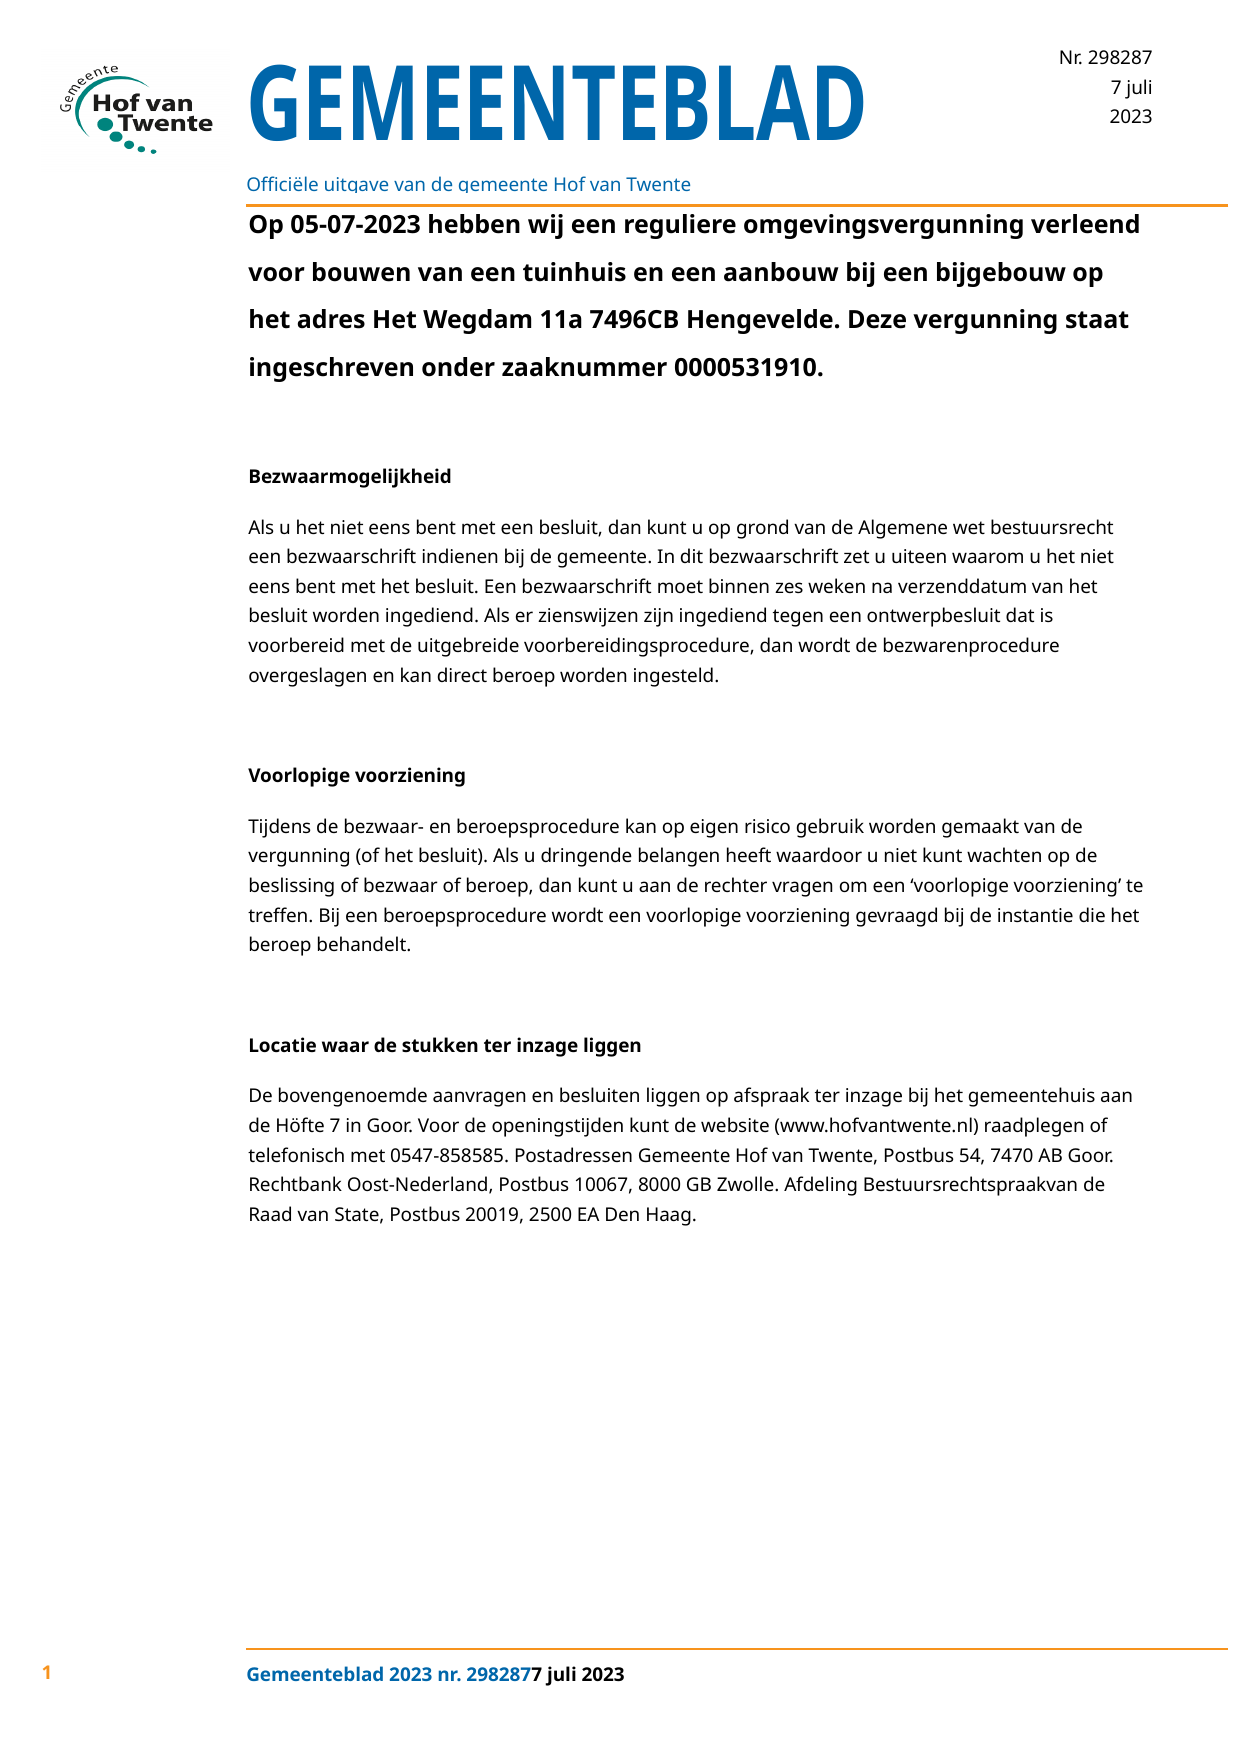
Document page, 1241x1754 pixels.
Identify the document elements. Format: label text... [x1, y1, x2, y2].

text Bezwaarmogelijkheid [248, 463, 1152, 489]
text Voorlopige voorziening [248, 763, 1152, 788]
text Tijdens de bezwaar- en beroepsprocedure kan op eigen risico gebruik worden gemaakt van de vergunning (of het besluit). Als u dringende belangen heeft waardoor u niet kunt wachten op de beslissing of bezwaar of beroep, dan kunt u aan de rechter vragen om een ‘voorlopige voorziening’ te treffen. Bij een beroepsprocedure wordt een voorlopige voorziening gevraagd bij de instantie die het beroep behandelt. [248, 813, 1152, 957]
text Als u het niet eens bent met een besluit, dan kunt u op grond van de Algemene wet bestuursrecht een bezwaarschrift indienen bij de gemeente. In dit bezwaarschrift zet u uiteen waarom u het niet eens bent met het besluit. Een bezwaarschrift moet binnen zes weken na verzenddatum van het besluit worden ingediend. Als er zienswijzen zijn ingediend tegen een ontwerpbesluit dat is voorbereid met de uitgebreide voorbereidingsprocedure, dan wordt de bezwarenprocedure overgeslagen en kan direct beroep worden ingesteld. [248, 514, 1152, 688]
picture [41, 47, 231, 172]
text Op 05-07-2023 hebben wij een reguliere omgevingsvergunning verleend voor bouwen van een tuinhuis en een aanbouw bij een bijgebouw op het adres Het Wegdam 11a 7496CB Hengevelde. Deze vergunning staat ingeschreven onder zaaknummer 0000531910. [248, 207, 1152, 384]
text Locatie waar de stukken ter inzage liggen [248, 1032, 1152, 1058]
text De bovengenoemde aanvragen en besluiten liggen op afspraak ter inzage bij het gemeentehuis aan de Höfte 7 in Goor. Voor de openingstijden kunt de website (www.hofvantwente.nl) raadplegen of telefonisch met 0547-858585. Postadressen Gemeente Hof van Twente, Postbus 54, 7470 AB Goor. Rechtbank Oost-Nederland, Postbus 10067, 8000 GB Zwolle. Afdeling Bestuursrechtspraakvan de Raad van State, Postbus 20019, 2500 EA Den Haag. [248, 1083, 1152, 1227]
